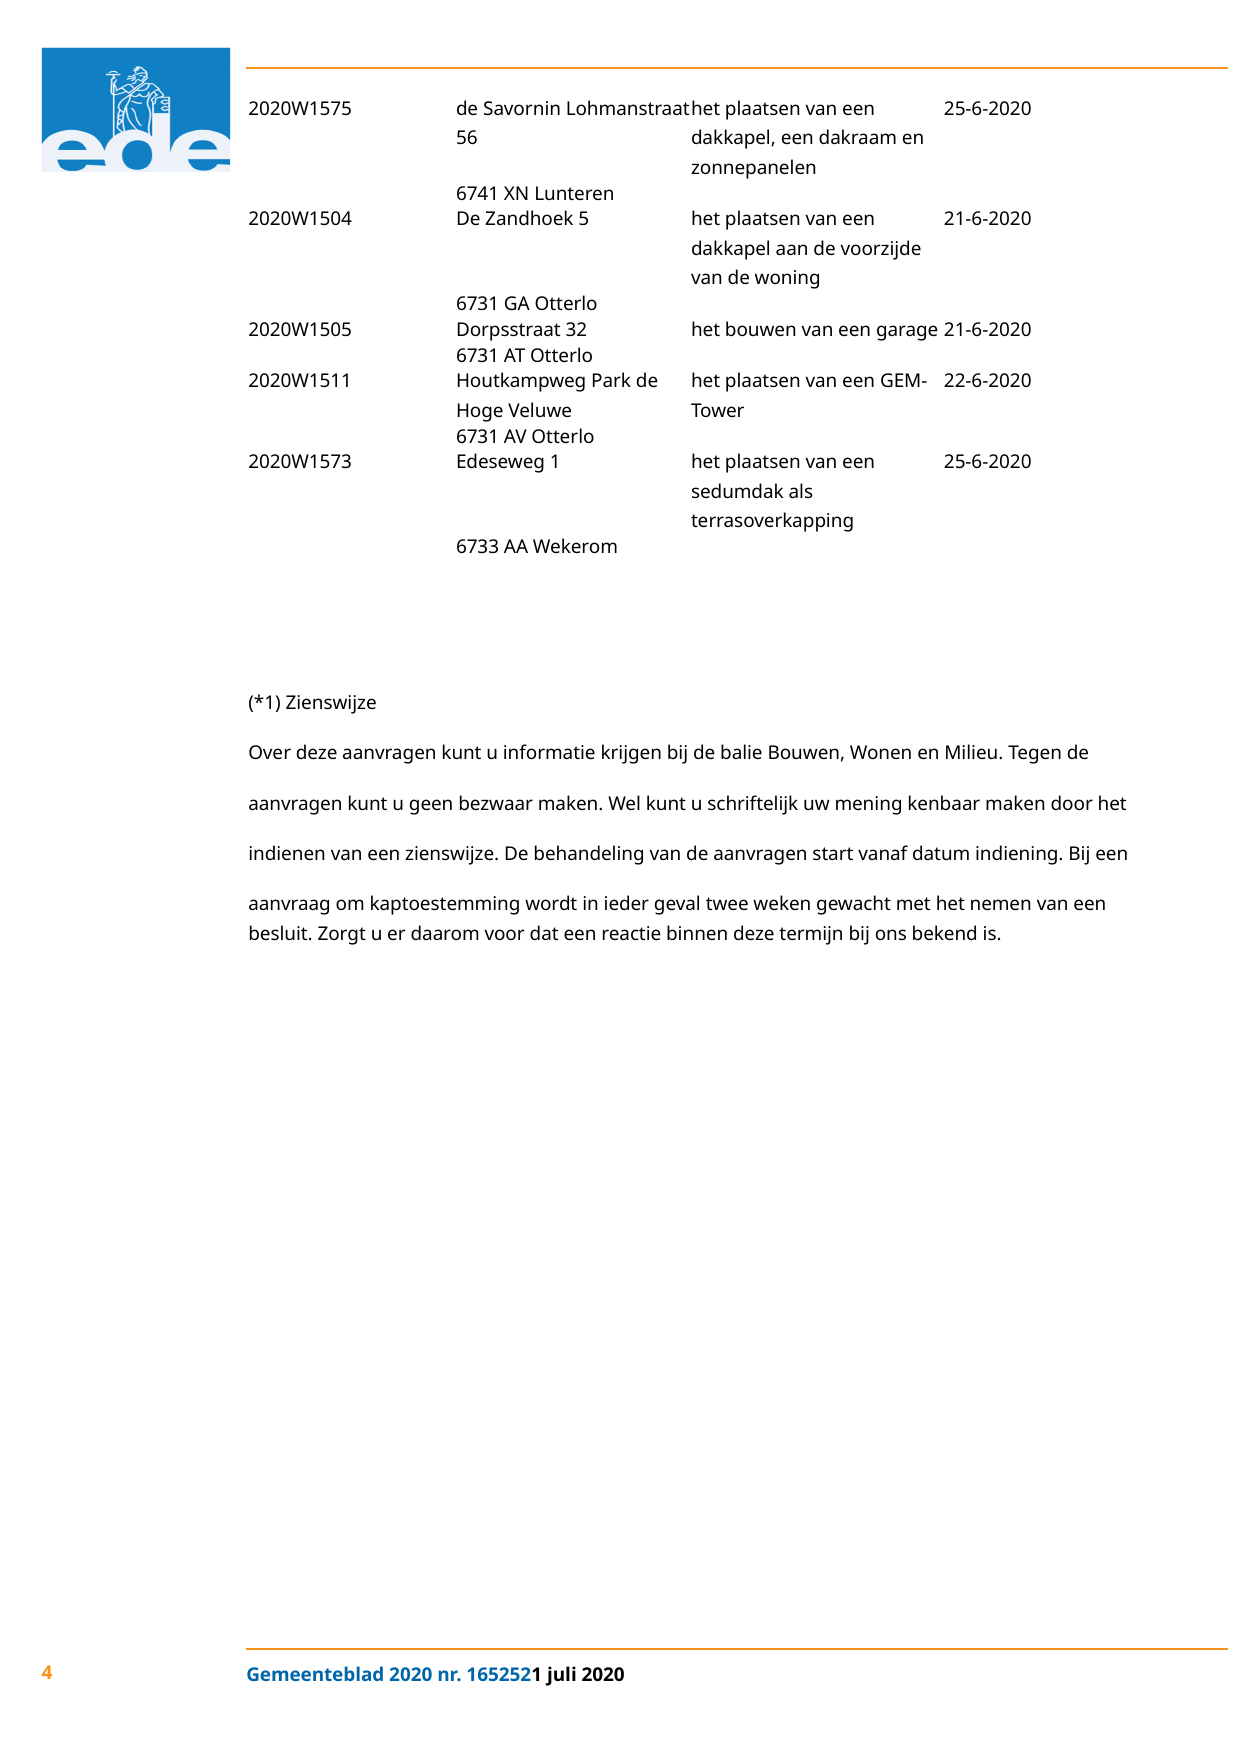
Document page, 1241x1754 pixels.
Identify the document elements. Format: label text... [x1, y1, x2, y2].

table_cell 2020W1505 [248, 316, 456, 342]
table_cell [944, 423, 1152, 448]
table_cell het plaatsen van een GEM-Tower [691, 368, 944, 423]
table_cell 25-6-2020 [944, 449, 1152, 533]
table_cell [248, 290, 456, 316]
text aanvragen kunt u geen bezwaar maken. Wel kunt u schriftelijk uw mening kenbaar maken door het [248, 790, 1152, 816]
table_cell 6731 AT Otterlo [456, 342, 691, 367]
table_cell 25-6-2020 [944, 95, 1152, 180]
picture [41, 47, 231, 172]
table_cell [691, 342, 944, 367]
table_cell 21-6-2020 [944, 205, 1152, 290]
table_cell 6731 GA Otterlo [456, 290, 691, 316]
table_cell 6741 XN Lunteren [456, 180, 691, 205]
table_cell [248, 342, 456, 367]
table_cell [248, 534, 456, 559]
table_cell [944, 559, 1152, 585]
table_cell het plaatsen van een sedumdak als terrasoverkapping [691, 449, 944, 533]
text Over deze aanvragen kunt u informatie krijgen bij de balie Bouwen, Wonen en Milieu. Tegen de [248, 739, 1152, 765]
table_cell [944, 534, 1152, 559]
table_cell Edeseweg 1 [456, 449, 691, 533]
table_cell [691, 290, 944, 316]
table_cell 2020W1573 [248, 449, 456, 533]
table_cell [944, 342, 1152, 367]
text (*1) Zienswijze [248, 689, 1152, 715]
table_cell Dorpsstraat 32 [456, 316, 691, 342]
table_cell [691, 180, 944, 205]
table_cell [691, 559, 944, 585]
table_cell het plaatsen van een dakkapel aan de voorzijde van de woning [691, 205, 944, 290]
table_cell 21-6-2020 [944, 316, 1152, 342]
table_cell [944, 180, 1152, 205]
table_cell Houtkampweg Park de Hoge Veluwe [456, 368, 691, 423]
table_cell de Savornin Lohmanstraat 56 [456, 95, 691, 180]
table_cell 2020W1575 [248, 95, 456, 180]
table_cell 2020W1511 [248, 368, 456, 423]
table_cell 22-6-2020 [944, 368, 1152, 423]
table_cell het bouwen van een garage [691, 316, 944, 342]
text indienen van een zienswijze. De behandeling van de aanvragen start vanaf datum indiening. Bij een [248, 840, 1152, 866]
table_cell 2020W1504 [248, 205, 456, 290]
table_cell 6731 AV Otterlo [456, 423, 691, 448]
table_cell [248, 180, 456, 205]
table_cell [691, 423, 944, 448]
table_cell 6733 AA Wekerom [456, 534, 691, 559]
table_cell [456, 559, 691, 585]
table_cell het plaatsen van een dakkapel, een dakraam en zonnepanelen [691, 95, 944, 180]
table_cell [248, 559, 456, 585]
table_cell De Zandhoek 5 [456, 205, 691, 290]
table_cell [691, 534, 944, 559]
table_cell [248, 423, 456, 448]
table_cell [944, 290, 1152, 316]
text aanvraag om kaptoestemming wordt in ieder geval twee weken gewacht met het nemen van een besluit. Zorgt u er daarom voor dat een reactie binnen deze termijn bij ons bekend is. [248, 891, 1152, 946]
